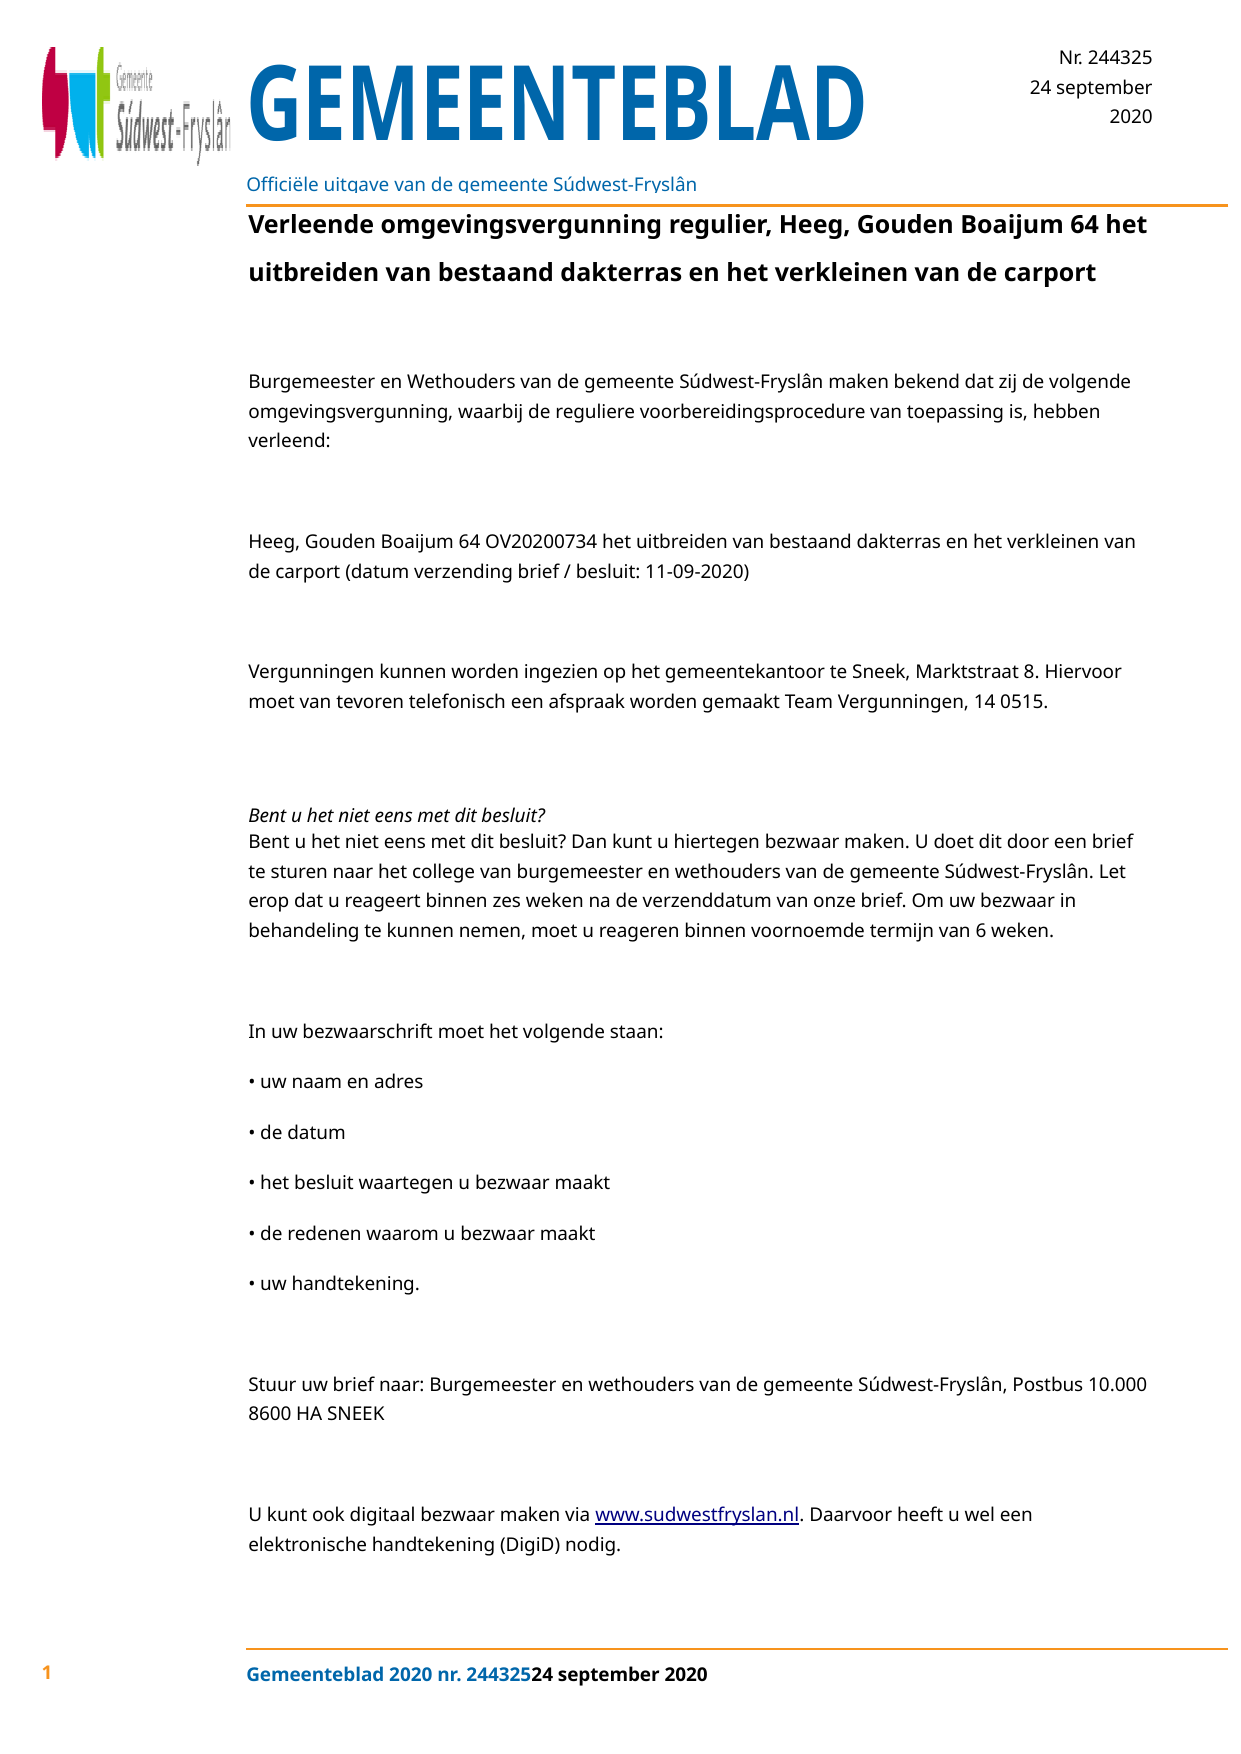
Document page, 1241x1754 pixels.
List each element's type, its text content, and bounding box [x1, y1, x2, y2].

text • uw naam en adres [248, 1068, 1152, 1094]
picture [41, 47, 231, 172]
text • de redenen waarom u bezwaar maakt [248, 1220, 1152, 1245]
text In uw bezwaarschrift moet het volgende staan: [248, 1018, 1152, 1044]
text • de datum [248, 1119, 1152, 1144]
text Heeg, Gouden Boaijum 64 OV20200734 het uitbreiden van bestaand dakterras en het verkleinen van de carport (datum verzending brief / besluit: 11-09-2020) [248, 528, 1152, 584]
text Burgemeester en Wethouders van de gemeente Súdwest-Fryslân maken bekend dat zij de volgende omgevingsvergunning, waarbij de reguliere voorbereidingsprocedure van toepassing is, hebben verleend: [248, 368, 1152, 453]
text Stuur uw brief naar: Burgemeester en wethouders van de gemeente Súdwest-Fryslân, Postbus 10.000 8600 HA SNEEK [248, 1371, 1152, 1426]
text U kunt ook digitaal bezwaar maken via www.sudwestfryslan.nl. Daarvoor heeft u wel een elektronische handtekening (DigiD) nodig. [248, 1501, 1152, 1557]
text Bent u het niet eens met dit besluit? Dan kunt u hiertegen bezwaar maken. U doet dit door een brief te sturen naar het college van burgemeester en wethouders van de gemeente Súdwest-Fryslân. Let erop dat u reageert binnen zes weken na de verzenddatum van onze brief. Om uw bezwaar in behandeling te kunnen nemen, moet u reageren binnen voornoemde termijn van 6 weken. [248, 828, 1152, 943]
text Bent u het niet eens met dit besluit? [248, 803, 1152, 828]
text Vergunningen kunnen worden ingezien op het gemeentekantoor te Sneek, Marktstraat 8. Hiervoor moet van tevoren telefonisch een afspraak worden gemaakt Team Vergunningen, 14 0515. [248, 659, 1152, 714]
text Verleende omgevingsvergunning regulier, Heeg, Gouden Boaijum 64 het uitbreiden van bestaand dakterras en het verkleinen van de carport [248, 207, 1152, 288]
text • het besluit waartegen u bezwaar maakt [248, 1169, 1152, 1195]
text • uw handtekening. [248, 1270, 1152, 1296]
